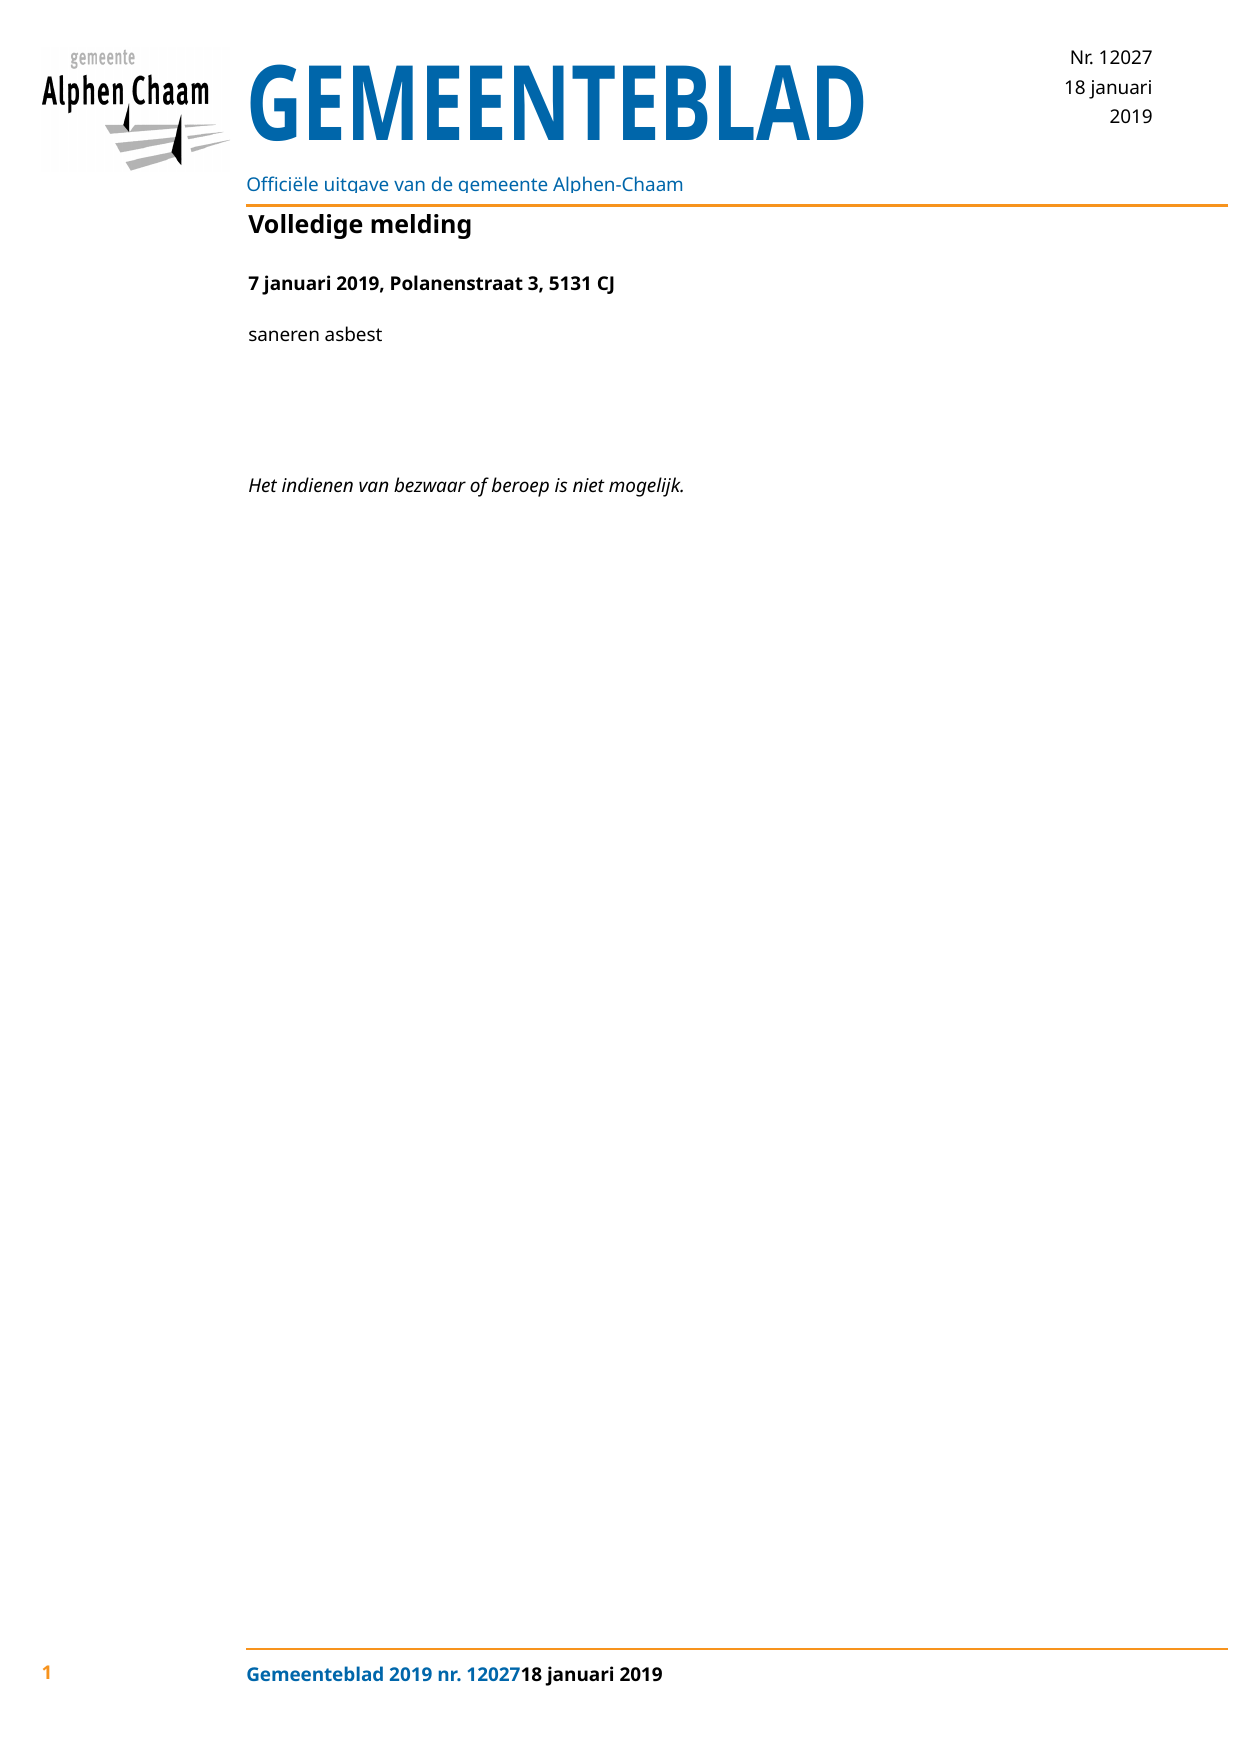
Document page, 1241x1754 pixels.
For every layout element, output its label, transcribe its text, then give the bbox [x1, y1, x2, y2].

text Volledige melding [248, 207, 1152, 241]
text 7 januari 2019, Polanenstraat 3, 5131 CJ [248, 270, 1152, 296]
picture [41, 47, 231, 172]
text Het indienen van bezwaar of beroep is niet mogelijk. [248, 472, 1152, 498]
text saneren asbest [248, 321, 1152, 346]
